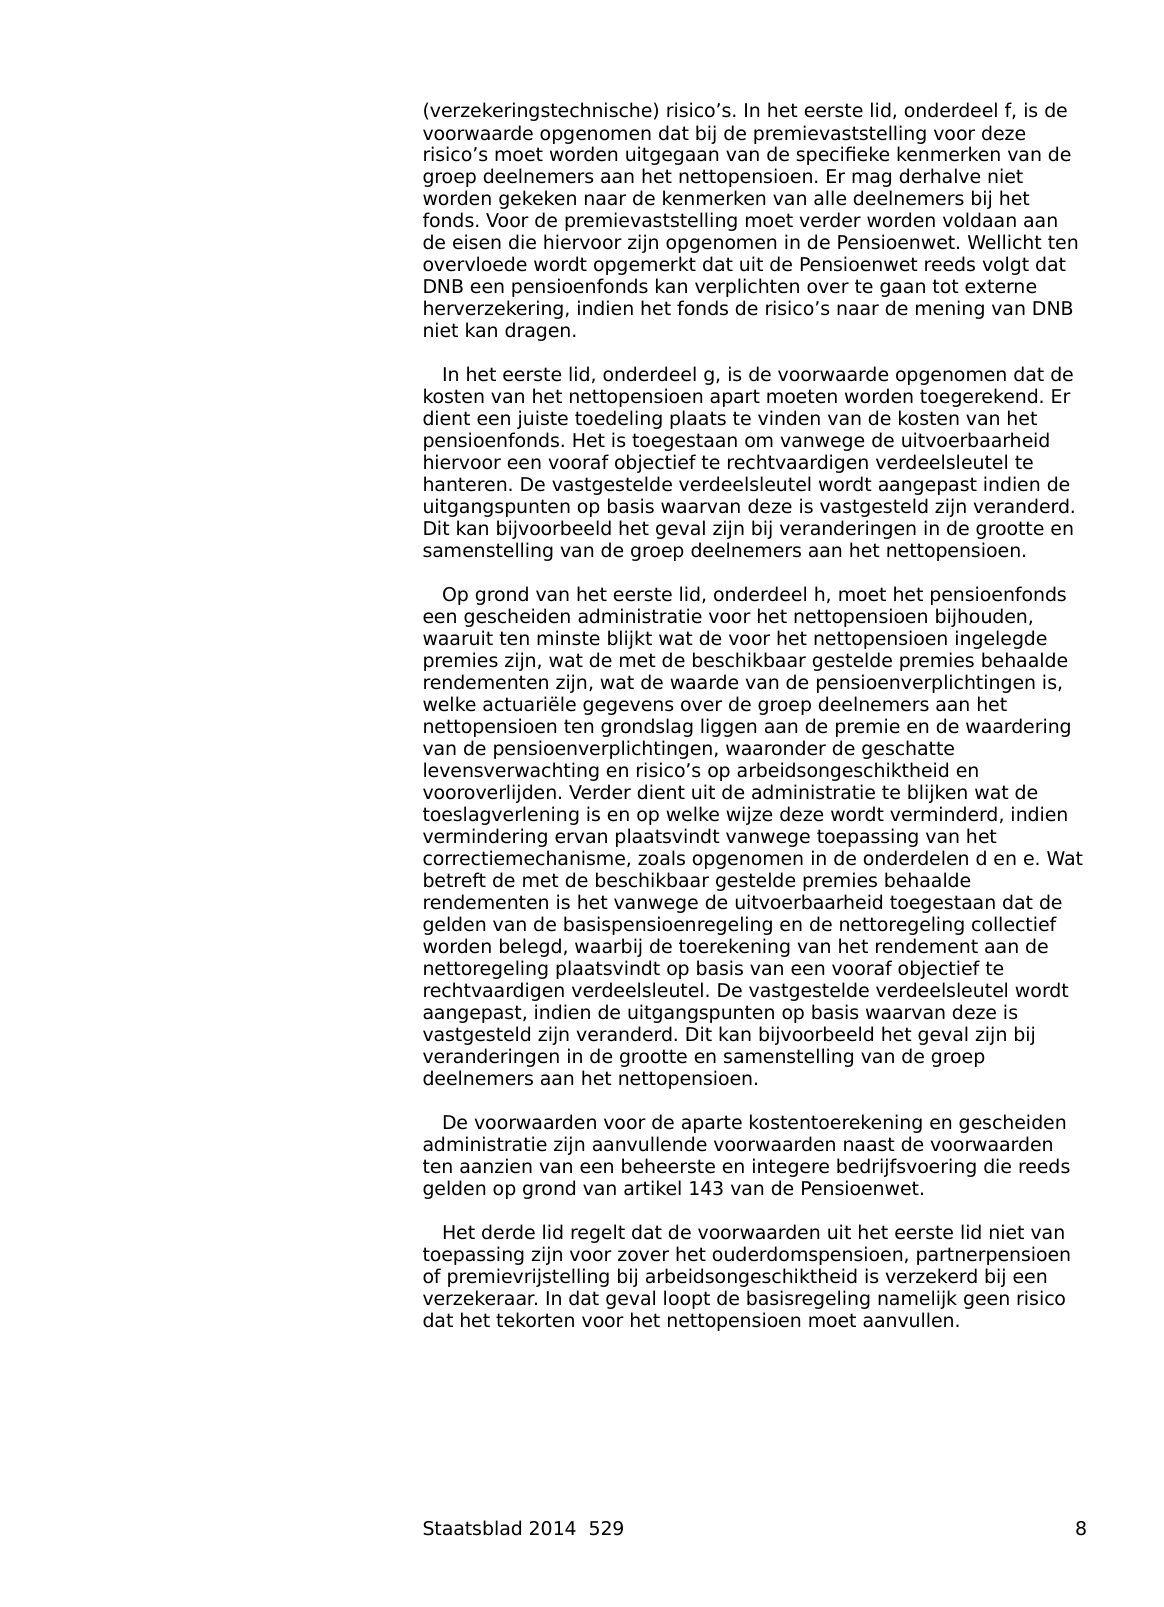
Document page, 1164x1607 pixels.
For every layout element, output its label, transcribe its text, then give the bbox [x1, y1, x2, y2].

text In het eerste lid, onderdeel g, is de voorwaarde opgenomen dat de kosten van het nettopensioen apart moeten worden toegerekend. Er dient een juiste toedeling plaats te vinden van de kosten van het pensioenfonds. Het is toegestaan om vanwege de uitvoerbaarheid hiervoor een vooraf objectief te rechtvaardigen verdeelsleutel te hanteren. De vastgestelde verdeelsleutel wordt aangepast indien de uitgangspunten op basis waarvan deze is vastgesteld zijn veranderd. Dit kan bijvoorbeeld het geval zijn bij veranderingen in de grootte en samenstelling van de groep deelnemers aan het nettopensioen. [422, 364, 1087, 562]
text Het derde lid regelt dat de voorwaarden uit het eerste lid niet van toepassing zijn voor zover het ouderdomspensioen, partnerpensioen of premievrijstelling bij arbeidsongeschiktheid is verzekerd bij een verzekeraar. In dat geval loopt de basisregeling namelijk geen risico dat het tekorten voor het nettopensioen moet aanvullen. [422, 1222, 1087, 1332]
text (verzekeringstechnische) risico’s. In het eerste lid, onderdeel f, is de voorwaarde opgenomen dat bij de premievaststelling voor deze risico’s moet worden uitgegaan van de specifieke kenmerken van de groep deelnemers aan het nettopensioen. Er mag derhalve niet worden gekeken naar de kenmerken van alle deelnemers bij het fonds. Voor de premievaststelling moet verder worden voldaan aan de eisen die hiervoor zijn opgenomen in de Pensioenwet. Wellicht ten overvloede wordt opgemerkt dat uit de Pensioenwet reeds volgt dat DNB een pensioenfonds kan verplichten over te gaan tot externe herverzekering, indien het fonds de risico’s naar de mening van DNB niet kan dragen. [422, 100, 1087, 342]
text De voorwaarden voor de aparte kostentoerekening en gescheiden administratie zijn aanvullende voorwaarden naast de voorwaarden ten aanzien van een beheerste en integere bedrijfsvoering die reeds gelden op grond van artikel 143 van de Pensioenwet. [422, 1112, 1087, 1200]
text Op grond van het eerste lid, onderdeel h, moet het pensioenfonds een gescheiden administratie voor het nettopensioen bijhouden, waaruit ten minste blijkt wat de voor het nettopensioen ingelegde premies zijn, wat de met de beschikbaar gestelde premies behaalde rendementen zijn, wat de waarde van de pensioenverplichtingen is, welke actuariële gegevens over de groep deelnemers aan het nettopensioen ten grondslag liggen aan de premie en de waardering van de pensioenverplichtingen, waaronder de geschatte levensverwachting en risico’s op arbeidsongeschiktheid en vooroverlijden. Verder dient uit de administratie te blijken wat de toeslagverlening is en op welke wijze deze wordt verminderd, indien vermindering ervan plaatsvindt vanwege toepassing van het correctiemechanisme, zoals opgenomen in de onderdelen d en e. Wat betreft de met de beschikbaar gestelde premies behaalde rendementen is het vanwege de uitvoerbaarheid toegestaan dat de gelden van de basispensioenregeling en de nettoregeling collectief worden belegd, waarbij de toerekening van het rendement aan de nettoregeling plaatsvindt op basis van een vooraf objectief te rechtvaardigen verdeelsleutel. De vastgestelde verdeelsleutel wordt aangepast, indien de uitgangspunten op basis waarvan deze is vastgesteld zijn veranderd. Dit kan bijvoorbeeld het geval zijn bij veranderingen in de grootte en samenstelling van de groep deelnemers aan het nettopensioen. [422, 584, 1087, 1090]
